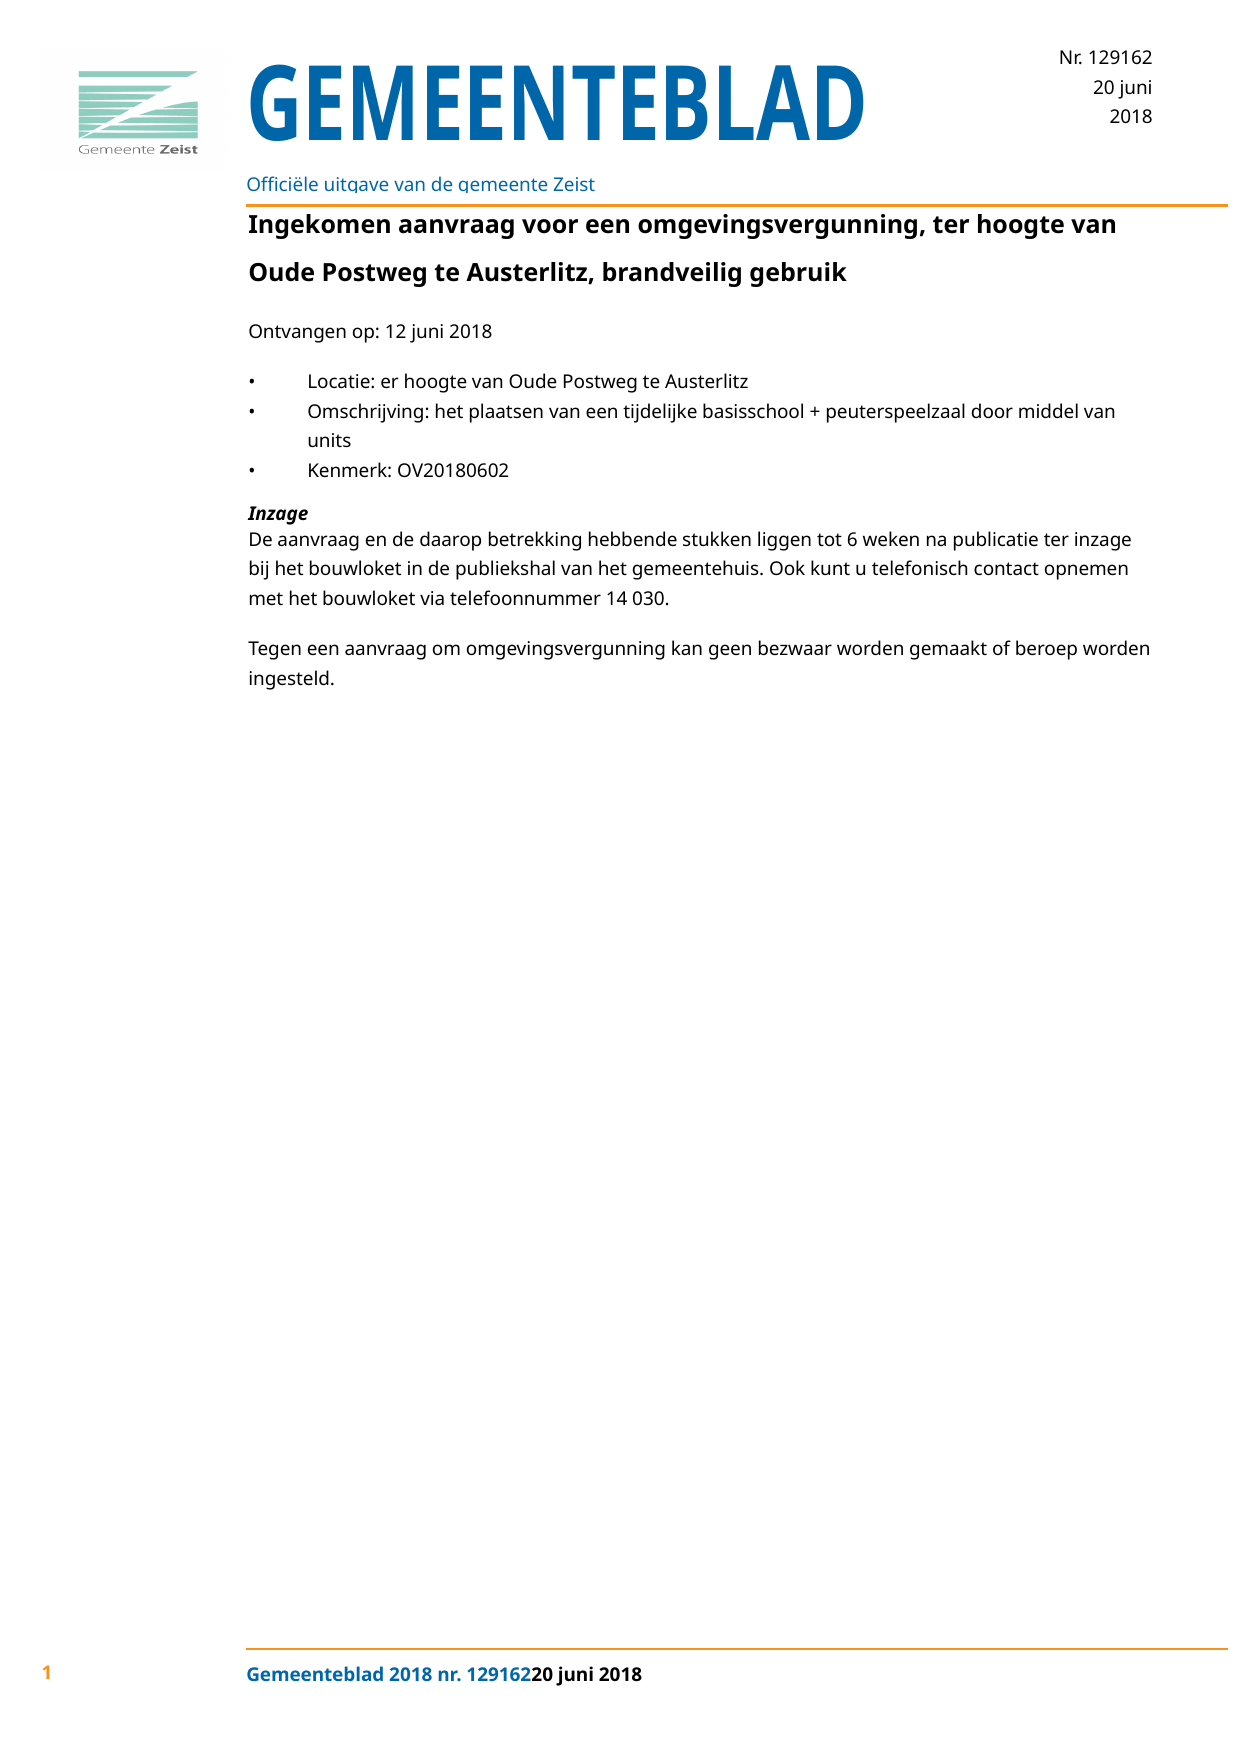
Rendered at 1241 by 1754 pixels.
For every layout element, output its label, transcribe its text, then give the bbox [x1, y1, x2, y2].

text Inzage [248, 500, 1152, 526]
list Omschrijving: het plaatsen van een tijdelijke basisschool + peuterspeelzaal door middel van units [248, 398, 1152, 453]
text Ingekomen aanvraag voor een omgevingsvergunning, ter hoogte van Oude Postweg te Austerlitz, brandveilig gebruik [248, 207, 1152, 288]
picture [41, 47, 231, 172]
list Kenmerk: OV20180602 [248, 457, 1152, 483]
text De aanvraag en de daarop betrekking hebbende stukken liggen tot 6 weken na publicatie ter inzage bij het bouwloket in de publiekshal van het gemeentehuis. Ook kunt u telefonisch contact opnemen met het bouwloket via telefoonnummer 14 030. [248, 526, 1152, 611]
text Tegen een aanvraag om omgevingsvergunning kan geen bezwaar worden gemaakt of beroep worden ingesteld. [248, 636, 1152, 691]
text Ontvangen op: 12 juni 2018 [248, 318, 1152, 344]
list Locatie: er hoogte van Oude Postweg te Austerlitz [248, 368, 1152, 394]
